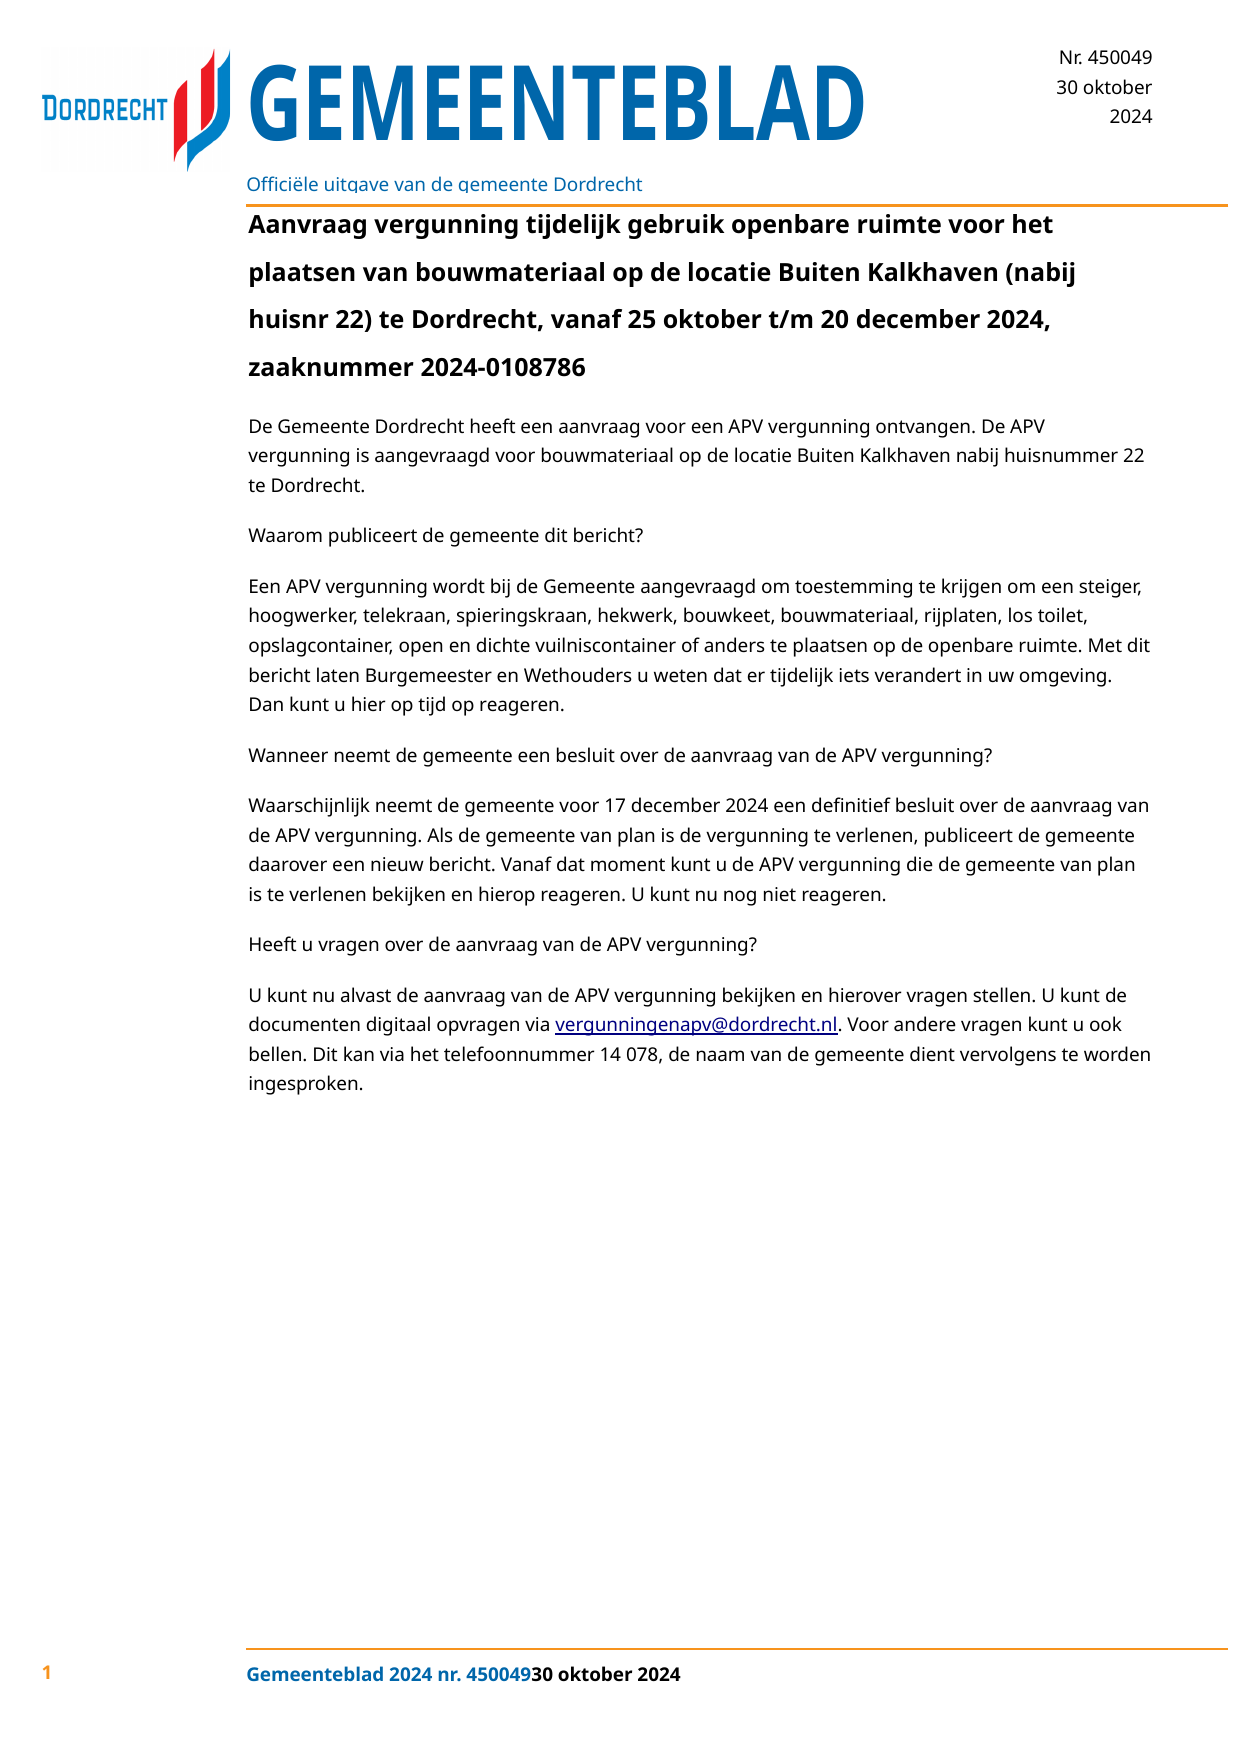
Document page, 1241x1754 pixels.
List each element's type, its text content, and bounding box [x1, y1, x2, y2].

picture [41, 47, 231, 172]
text Aanvraag vergunning tijdelijk gebruik openbare ruimte voor het plaatsen van bouwmateriaal op de locatie Buiten Kalkhaven (nabij huisnr 22) te Dordrecht, vanaf 25 oktober t/m 20 december 2024, zaaknummer 2024-0108786 [248, 207, 1152, 384]
text De Gemeente Dordrecht heeft een aanvraag voor een APV vergunning ontvangen. De APV vergunning is aangevraagd voor bouwmateriaal op de locatie Buiten Kalkhaven nabij huisnummer 22 te Dordrecht. [248, 413, 1152, 498]
text Wanneer neemt de gemeente een besluit over de aanvraag van de APV vergunning? [248, 742, 1152, 768]
text Waarschijnlijk neemt de gemeente voor 17 december 2024 een definitief besluit over de aanvraag van de APV vergunning. Als de gemeente van plan is de vergunning te verlenen, publiceert de gemeente daarover een nieuw bericht. Vanaf dat moment kunt u de APV vergunning die de gemeente van plan is te verlenen bekijken en hierop reageren. U kunt nu nog niet reageren. [248, 792, 1152, 907]
text U kunt nu alvast de aanvraag van de APV vergunning bekijken en hierover vragen stellen. U kunt de documenten digitaal opvragen via vergunningenapv@dordrecht.nl. Voor andere vragen kunt u ook bellen. Dit kan via het telefoonnummer 14 078, de naam van de gemeente dient vervolgens te worden ingesproken. [248, 982, 1152, 1096]
text Heeft u vragen over de aanvraag van de APV vergunning? [248, 931, 1152, 957]
text Waarom publiceert de gemeente dit bericht? [248, 523, 1152, 548]
text Een APV vergunning wordt bij de Gemeente aangevraagd om toestemming te krijgen om een steiger, hoogwerker, telekraan, spieringskraan, hekwerk, bouwkeet, bouwmateriaal, rijplaten, los toilet, opslagcontainer, open en dichte vuilniscontainer of anders te plaatsen op de openbare ruimte. Met dit bericht laten Burgemeester en Wethouders u weten dat er tijdelijk iets verandert in uw omgeving. Dan kunt u hier op tijd op reageren. [248, 573, 1152, 717]
